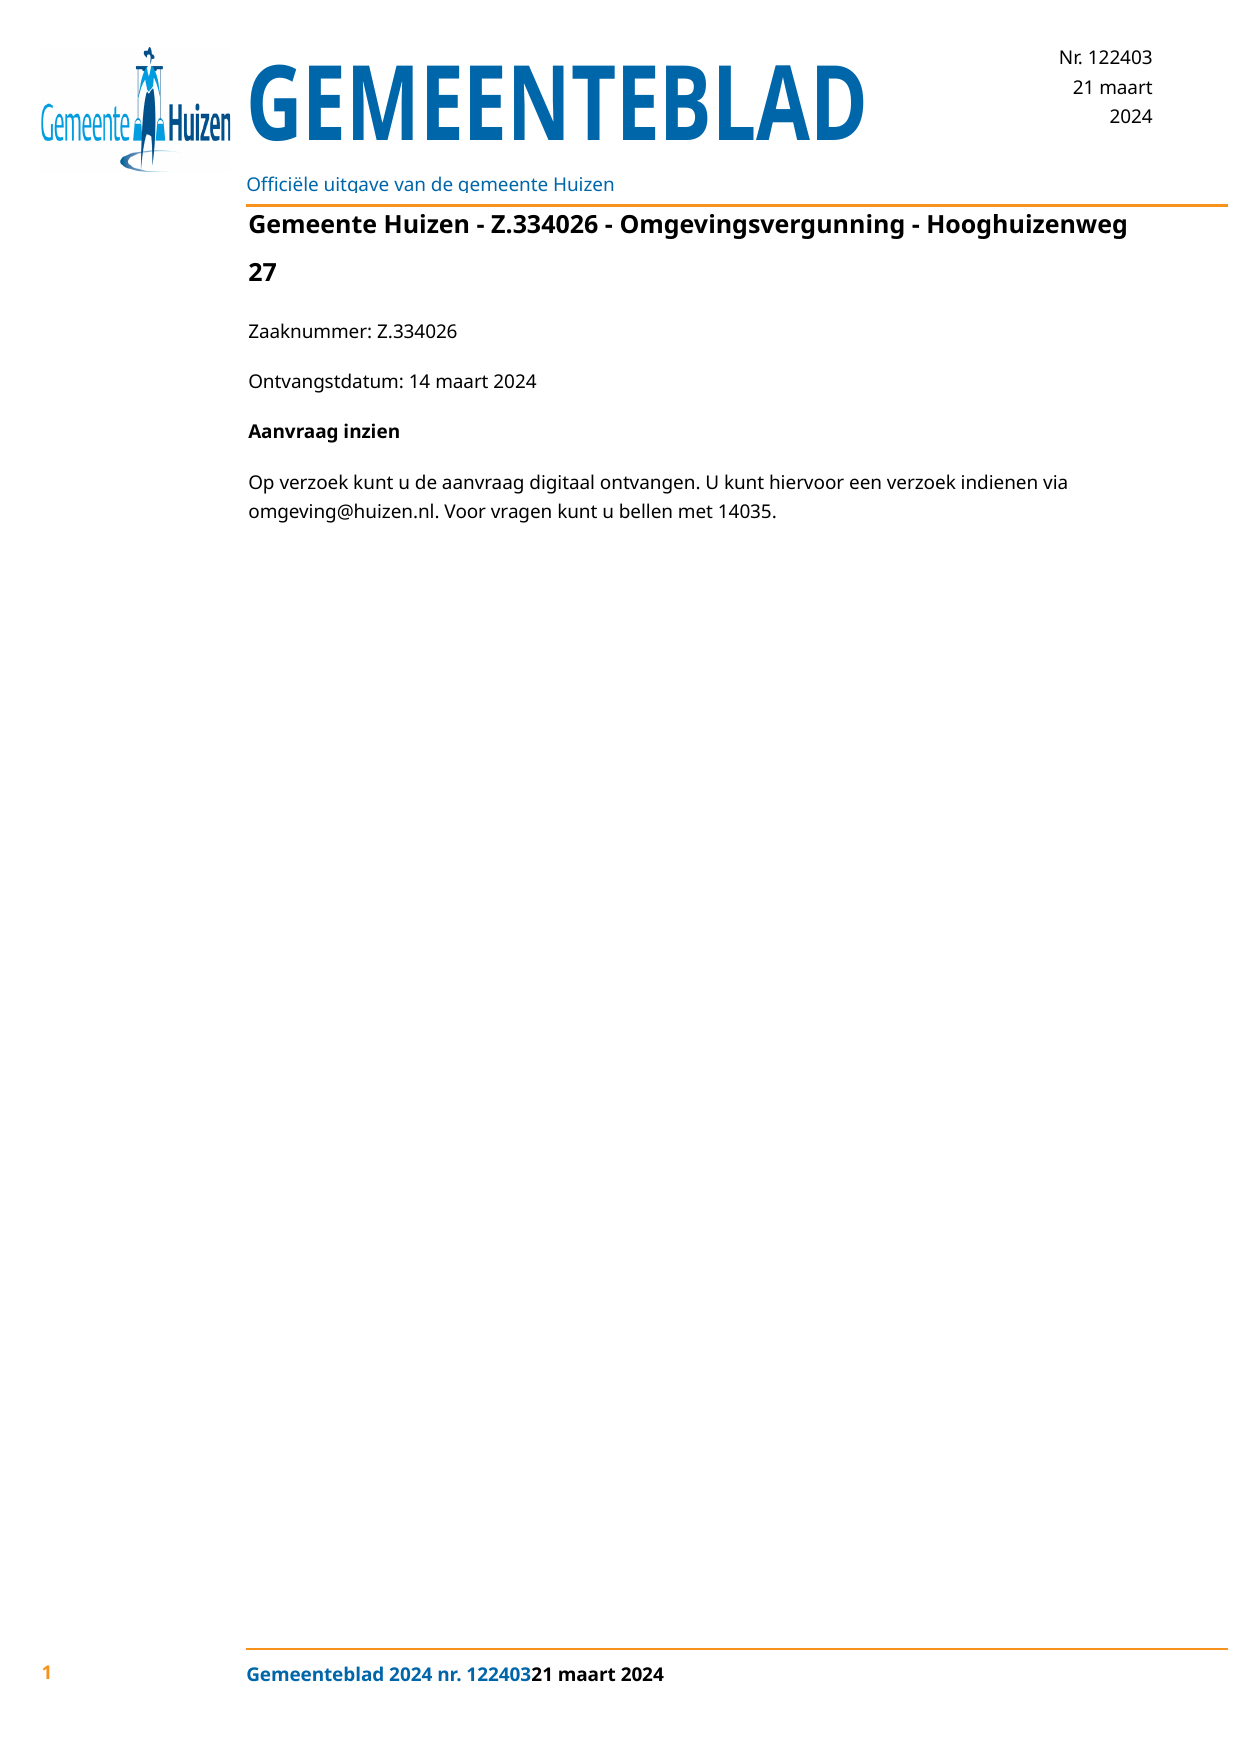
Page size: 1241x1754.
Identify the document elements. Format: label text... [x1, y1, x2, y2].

picture [41, 47, 231, 172]
text Op verzoek kunt u de aanvraag digitaal ontvangen. U kunt hiervoor een verzoek indienen via omgeving@huizen.nl. Voor vragen kunt u bellen met 14035. [248, 469, 1152, 524]
text Gemeente Huizen - Z.334026 - Omgevingsvergunning - Hooghuizenweg 27 [248, 207, 1152, 288]
text Aanvraag inzien [248, 419, 1152, 444]
text Ontvangstdatum: 14 maart 2024 [248, 368, 1152, 394]
text Zaaknummer: Z.334026 [248, 318, 1152, 344]
